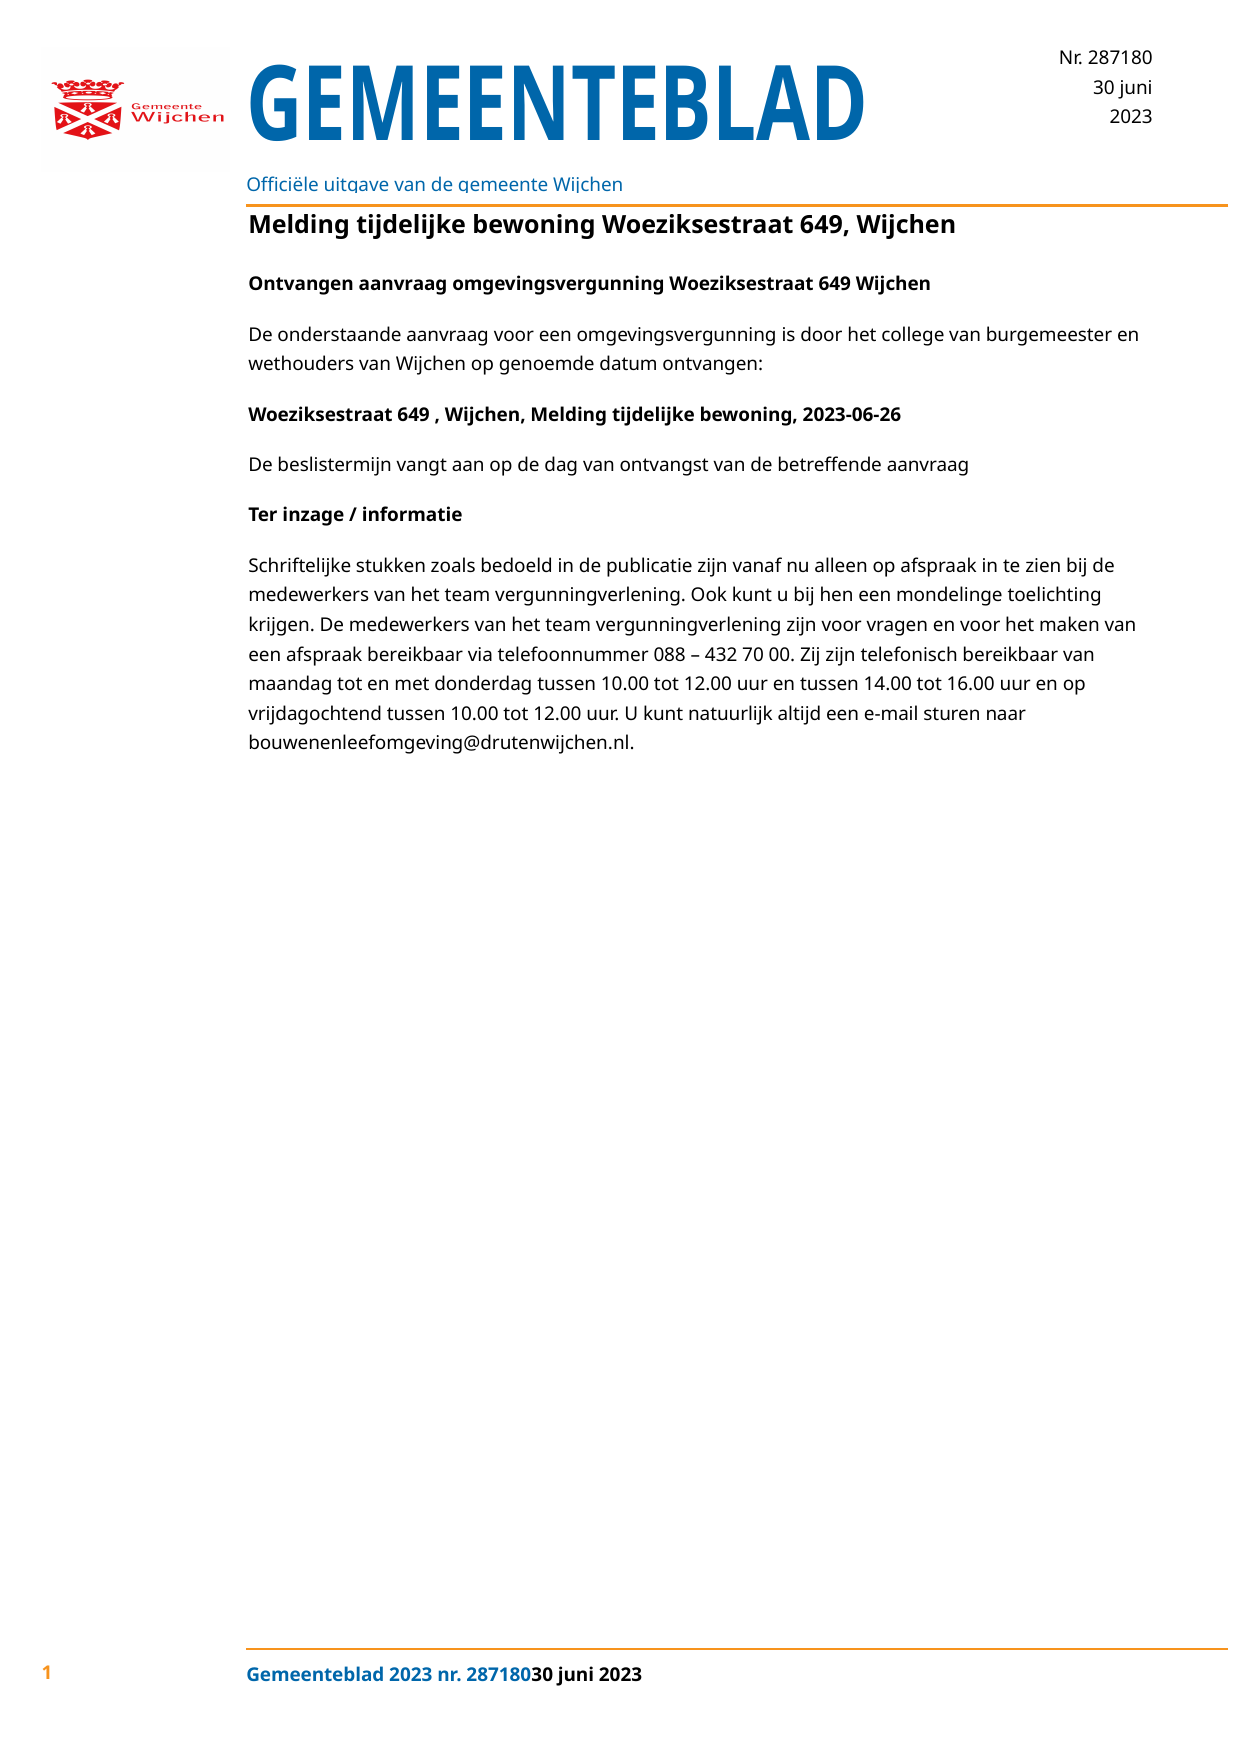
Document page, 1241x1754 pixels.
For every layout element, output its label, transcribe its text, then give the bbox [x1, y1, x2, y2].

text Melding tijdelijke bewoning Woeziksestraat 649, Wijchen [248, 207, 1152, 241]
text Schriftelijke stukken zoals bedoeld in de publicatie zijn vanaf nu alleen op afspraak in te zien bij de medewerkers van het team vergunningverlening. Ook kunt u bij hen een mondelinge toelichting krijgen. De medewerkers van het team vergunningverlening zijn voor vragen en voor het maken van een afspraak bereikbaar via telefoonnummer 088 – 432 70 00. Zij zijn telefonisch bereikbaar van maandag tot en met donderdag tussen 10.00 tot 12.00 uur en tussen 14.00 tot 16.00 uur en op vrijdagochtend tussen 10.00 tot 12.00 uur. U kunt natuurlijk altijd een e-mail sturen naar bouwenenleefomgeving@drutenwijchen.nl. [248, 552, 1152, 755]
text Ter inzage / informatie [248, 502, 1152, 527]
text De onderstaande aanvraag voor een omgevingsvergunning is door het college van burgemeester en wethouders van Wijchen op genoemde datum ontvangen: [248, 321, 1152, 376]
text Woeziksestraat 649 , Wijchen, Melding tijdelijke bewoning, 2023-06-26 [248, 401, 1152, 426]
text De beslistermijn vangt aan op de dag van ontvangst van de betreffende aanvraag [248, 451, 1152, 477]
text Ontvangen aanvraag omgevingsvergunning Woeziksestraat 649 Wijchen [248, 270, 1152, 296]
picture [41, 47, 231, 172]
